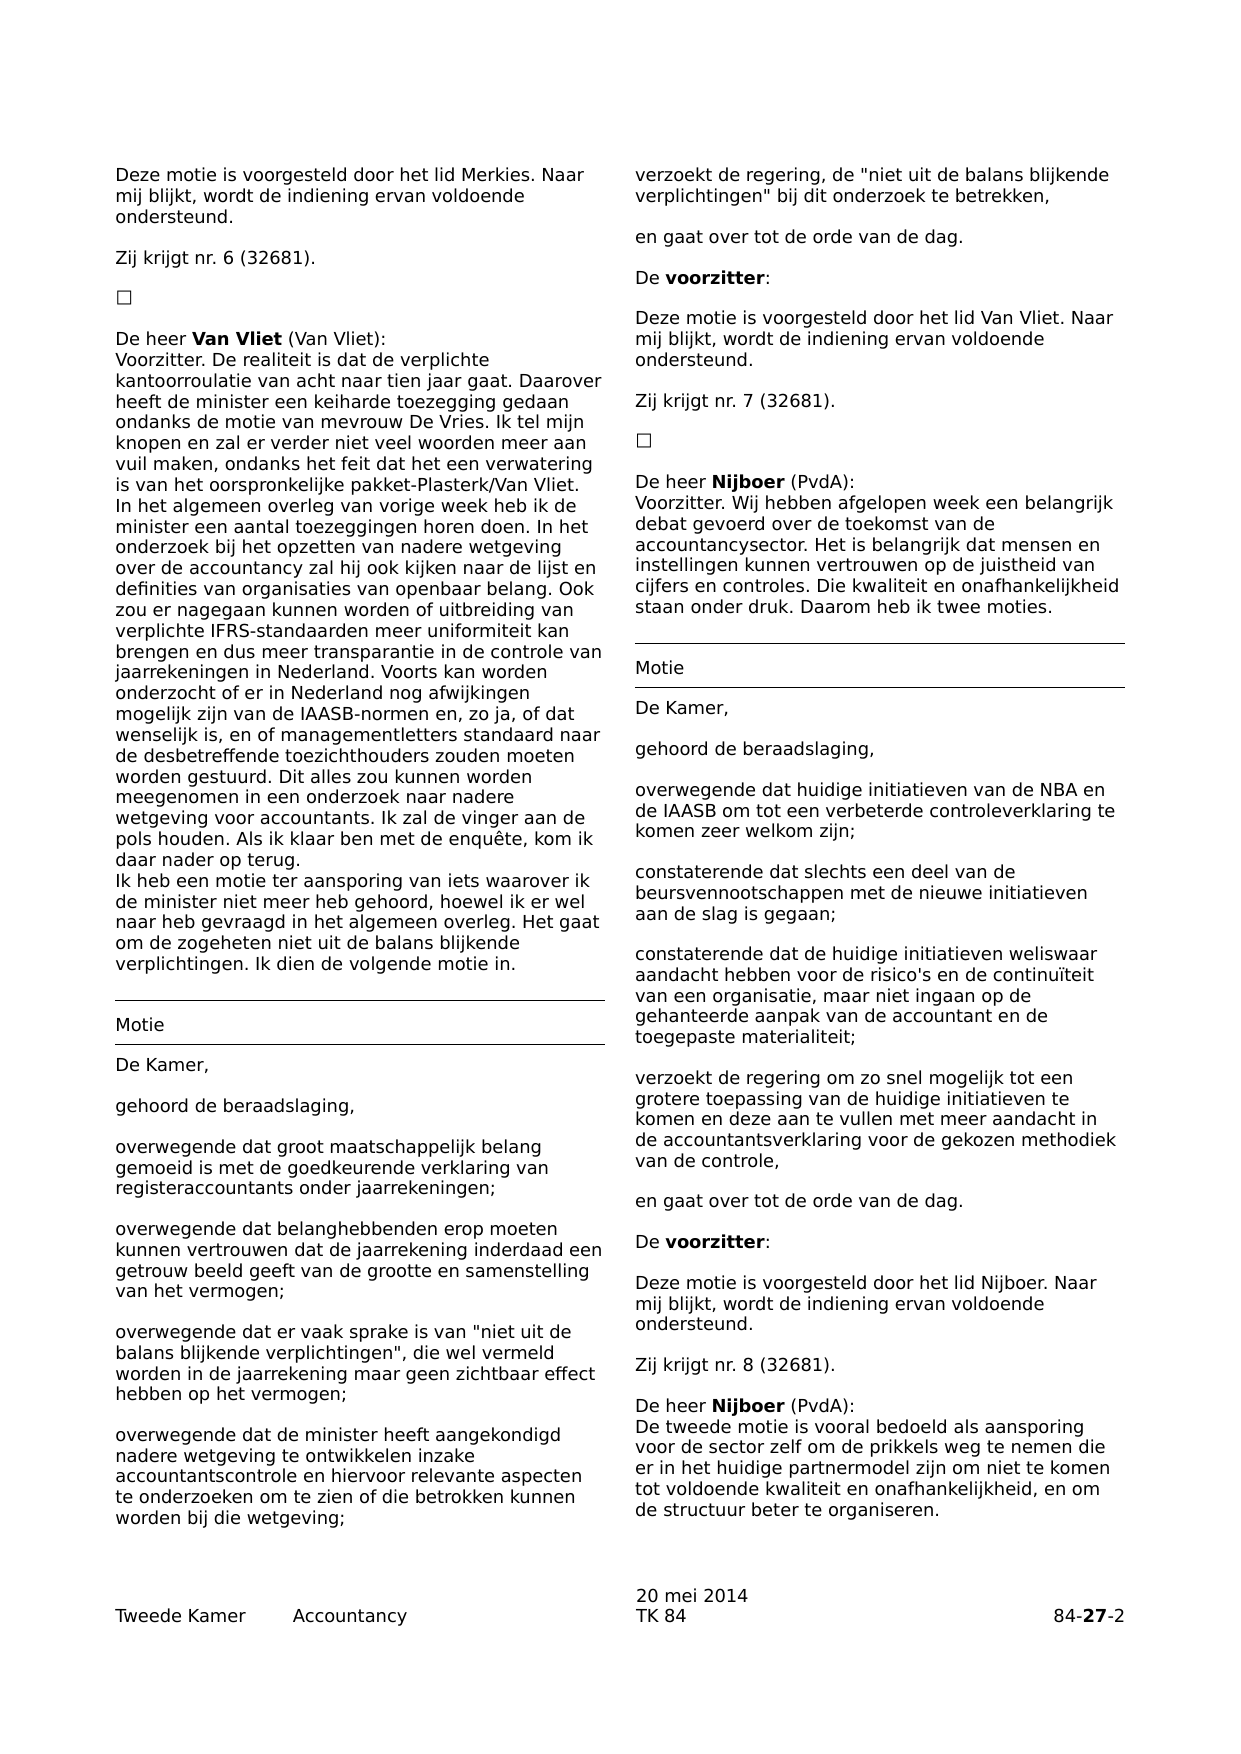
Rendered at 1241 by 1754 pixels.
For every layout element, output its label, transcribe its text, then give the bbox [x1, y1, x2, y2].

text overwegende dat groot maatschappelijk belang gemoeid is met de goedkeurende verklaring van registeraccountants onder jaarrekeningen; [115, 1137, 605, 1199]
text overwegende dat er vaak sprake is van "niet uit de balans blijkende verplichtingen", die wel vermeld worden in de jaarrekening maar geen zichtbaar effect hebben op het vermogen; [115, 1322, 605, 1405]
text Deze motie is voorgesteld door het lid Van Vliet. Naar mij blijkt, wordt de indiening ervan voldoende ondersteund. [635, 308, 1125, 370]
text en gaat over tot de orde van de dag. [635, 1191, 1125, 1212]
text De voorzitter: [635, 1232, 1125, 1253]
text overwegende dat huidige initiatieven van de NBA en de IAASB om tot een verbeterde controleverklaring te komen zeer welkom zijn; [635, 780, 1125, 842]
text De voorzitter: [635, 267, 1125, 288]
text Ik heb een motie ter aansporing van iets waarover ik de minister niet meer heb gehoord, hoewel ik er wel naar heb gevraagd in het algemeen overleg. Het gaat om de zogeheten niet uit de balans blijkende verplichtingen. Ik dien de volgende motie in. [115, 871, 605, 975]
text verzoekt de regering om zo snel mogelijk tot een grotere toepassing van de huidige initiatieven te komen en deze aan te vullen met meer aandacht in de accountantsverklaring voor de gekozen methodiek van de controle, [635, 1068, 1125, 1171]
text De heer Nijboer (PvdA): [635, 472, 1125, 493]
text Deze motie is voorgesteld door het lid Merkies. Naar mij blijkt, wordt de indiening ervan voldoende ondersteund. [115, 165, 605, 227]
text verzoekt de regering, de "niet uit de balans blijkende verplichtingen" bij dit onderzoek te betrekken, [635, 165, 1125, 207]
text overwegende dat belanghebbenden erop moeten kunnen vertrouwen dat de jaarrekening inderdaad een getrouw beeld geeft van de grootte en samenstelling van het vermogen; [115, 1219, 605, 1302]
text ⬜ [635, 431, 1125, 452]
text Voorzitter. De realiteit is dat de verplichte kantoorroulatie van acht naar tien jaar gaat. Daarover heeft de minister een keiharde toezegging gedaan ondanks de motie van mevrouw De Vries. Ik tel mijn knopen en zal er verder niet veel woorden meer aan vuil maken, ondanks het feit dat het een verwatering is van het oorspronkelijke pakket-Plasterk/Van Vliet. [115, 350, 605, 496]
text De heer Nijboer (PvdA): [635, 1396, 1125, 1416]
text De Kamer, [635, 698, 1125, 719]
text overwegende dat de minister heeft aangekondigd nadere wetgeving te ontwikkelen inzake accountantscontrole en hiervoor relevante aspecten te onderzoeken om te zien of die betrokken kunnen worden bij die wetgeving; [115, 1425, 605, 1528]
text Zij krijgt nr. 8 (32681). [635, 1355, 1125, 1376]
text Deze motie is voorgesteld door het lid Nijboer. Naar mij blijkt, wordt de indiening ervan voldoende ondersteund. [635, 1273, 1125, 1335]
text gehoord de beraadslaging, [115, 1096, 605, 1117]
text Voorzitter. Wij hebben afgelopen week een belangrijk debat gevoerd over de toekomst van de accountancysector. Het is belangrijk dat mensen en instellingen kunnen vertrouwen op de juistheid van cijfers en controles. Die kwaliteit en onafhankelijkheid staan onder druk. Daarom heb ik twee moties. [635, 493, 1125, 618]
text Zij krijgt nr. 6 (32681). [115, 247, 605, 268]
text De tweede motie is vooral bedoeld als aansporing voor de sector zelf om de prikkels weg te nemen die er in het huidige partnermodel zijn om niet te komen tot voldoende kwaliteit en onafhankelijkheid, en om de structuur beter te organiseren. [635, 1416, 1125, 1521]
text gehoord de beraadslaging, [635, 739, 1125, 760]
text constaterende dat de huidige initiatieven weliswaar aandacht hebben voor de risico's en de continuïteit van een organisatie, maar niet ingaan op de gehanteerde aanpak van de accountant en de toegepaste materialiteit; [635, 944, 1125, 1048]
text In het algemeen overleg van vorige week heb ik de minister een aantal toezeggingen horen doen. In het onderzoek bij het opzetten van nadere wetgeving over de accountancy zal hij ook kijken naar de lijst en definities van organisaties van openbaar belang. Ook zou er nagegaan kunnen worden of uitbreiding van verplichte IFRS-standaarden meer uniformiteit kan brengen en dus meer transparantie in de controle van jaarrekeningen in Nederland. Voorts kan worden onderzocht of er in Nederland nog afwijkingen mogelijk zijn van de IAASB-normen en, zo ja, of dat wenselijk is, en of managementletters standaard naar de desbetreffende toezichthouders zouden moeten worden gestuurd. Dit alles zou kunnen worden meegenomen in een onderzoek naar nadere wetgeving voor accountants. Ik zal de vinger aan de pols houden. Als ik klaar ben met de enquête, kom ik daar nader op terug. [115, 496, 605, 871]
text De heer Van Vliet (Van Vliet): [115, 329, 605, 350]
text Zij krijgt nr. 7 (32681). [635, 390, 1125, 411]
text en gaat over tot de orde van de dag. [635, 227, 1125, 247]
text Motie [635, 657, 1125, 678]
text De Kamer, [115, 1055, 605, 1076]
text ⬜ [115, 288, 605, 309]
text constaterende dat slechts een deel van de beursvennootschappen met de nieuwe initiatieven aan de slag is gegaan; [635, 862, 1125, 924]
text Motie [115, 1014, 605, 1035]
